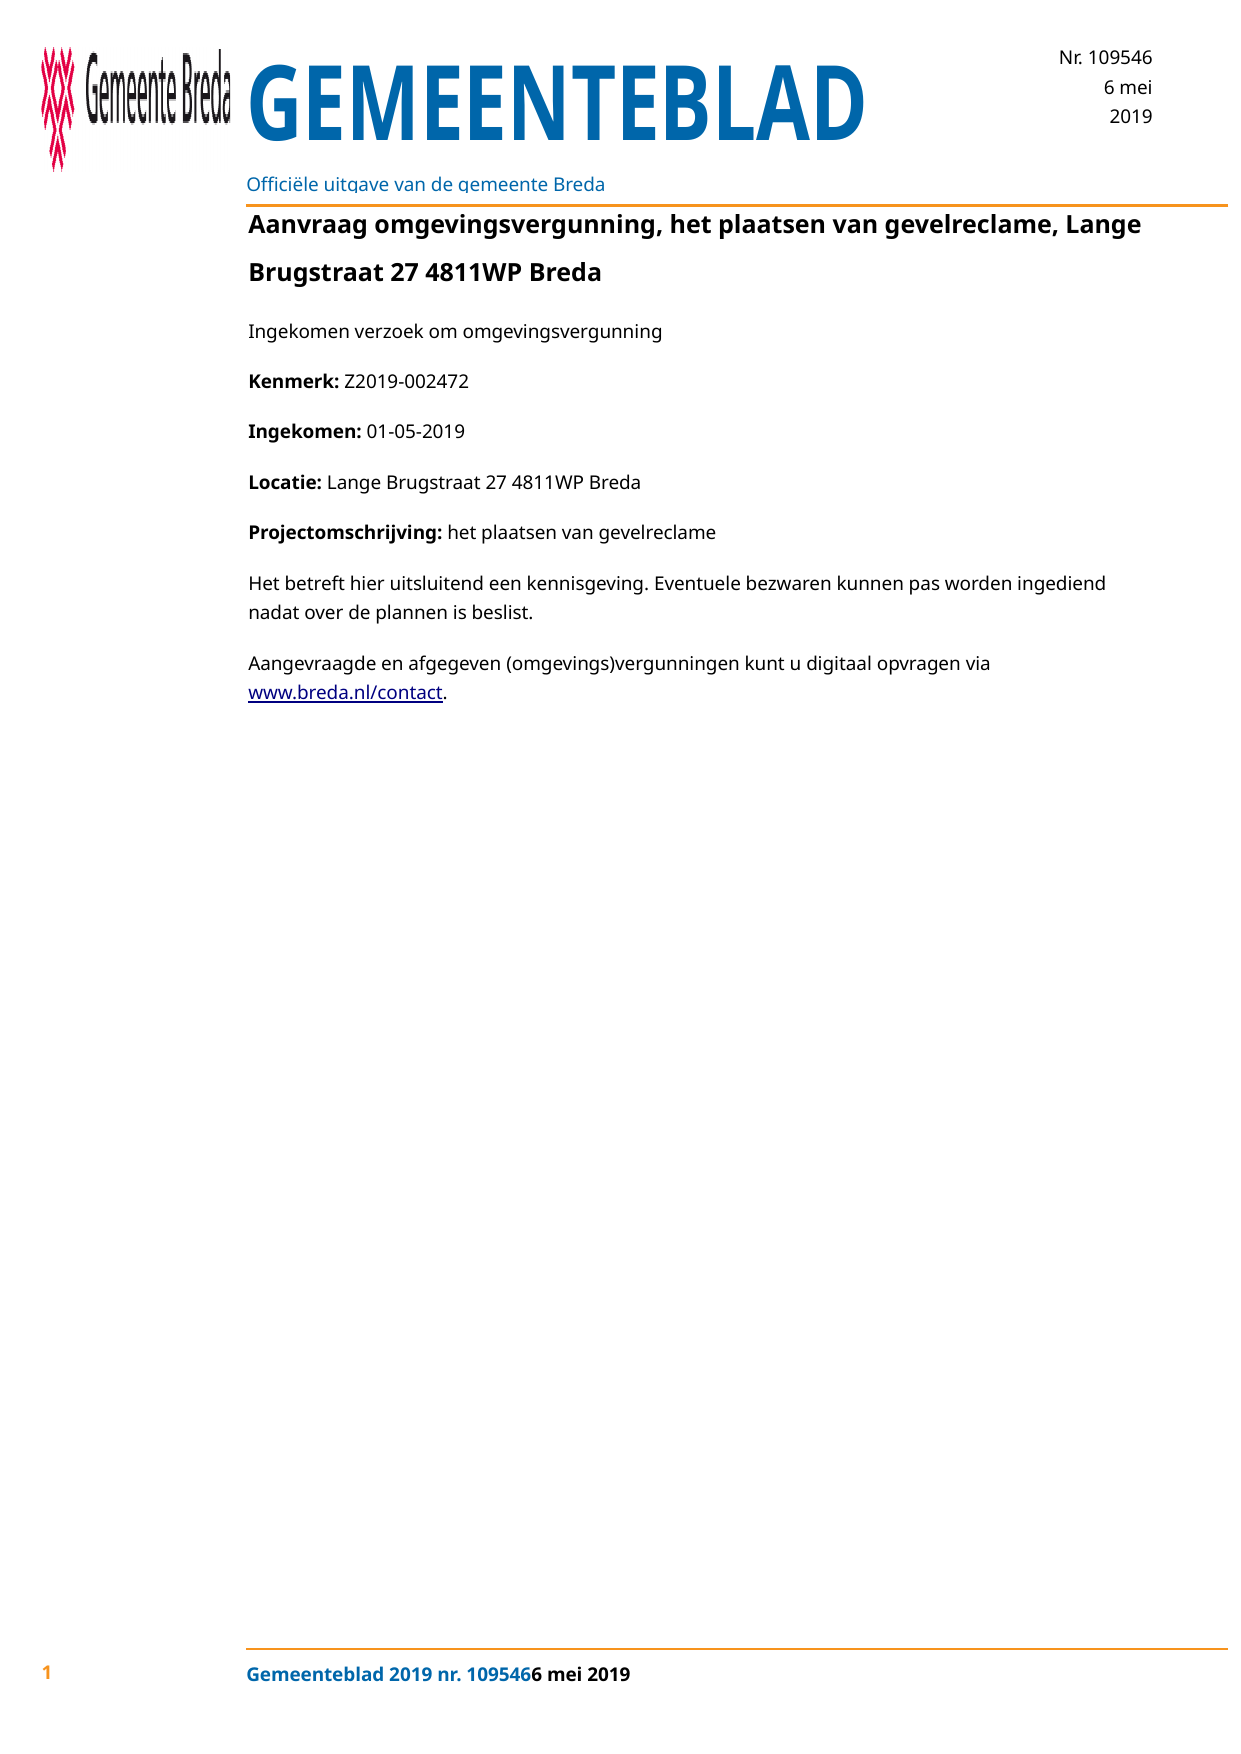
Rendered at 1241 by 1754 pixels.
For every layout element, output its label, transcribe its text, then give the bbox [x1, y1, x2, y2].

text Kenmerk: Z2019-002472 [248, 368, 1152, 394]
picture [41, 47, 231, 172]
text Het betreft hier uitsluitend een kennisgeving. Eventuele bezwaren kunnen pas worden ingediend nadat over de plannen is beslist. [248, 570, 1152, 625]
text Ingekomen: 01-05-2019 [248, 419, 1152, 444]
text Aangevraagde en afgegeven (omgevings)vergunningen kunt u digitaal opvragen via www.breda.nl/contact. [248, 650, 1152, 705]
text Locatie: Lange Brugstraat 27 4811WP Breda [248, 469, 1152, 495]
text Ingekomen verzoek om omgevingsvergunning [248, 318, 1152, 344]
text Aanvraag omgevingsvergunning, het plaatsen van gevelreclame, Lange Brugstraat 27 4811WP Breda [248, 207, 1152, 288]
text Projectomschrijving: het plaatsen van gevelreclame [248, 519, 1152, 545]
